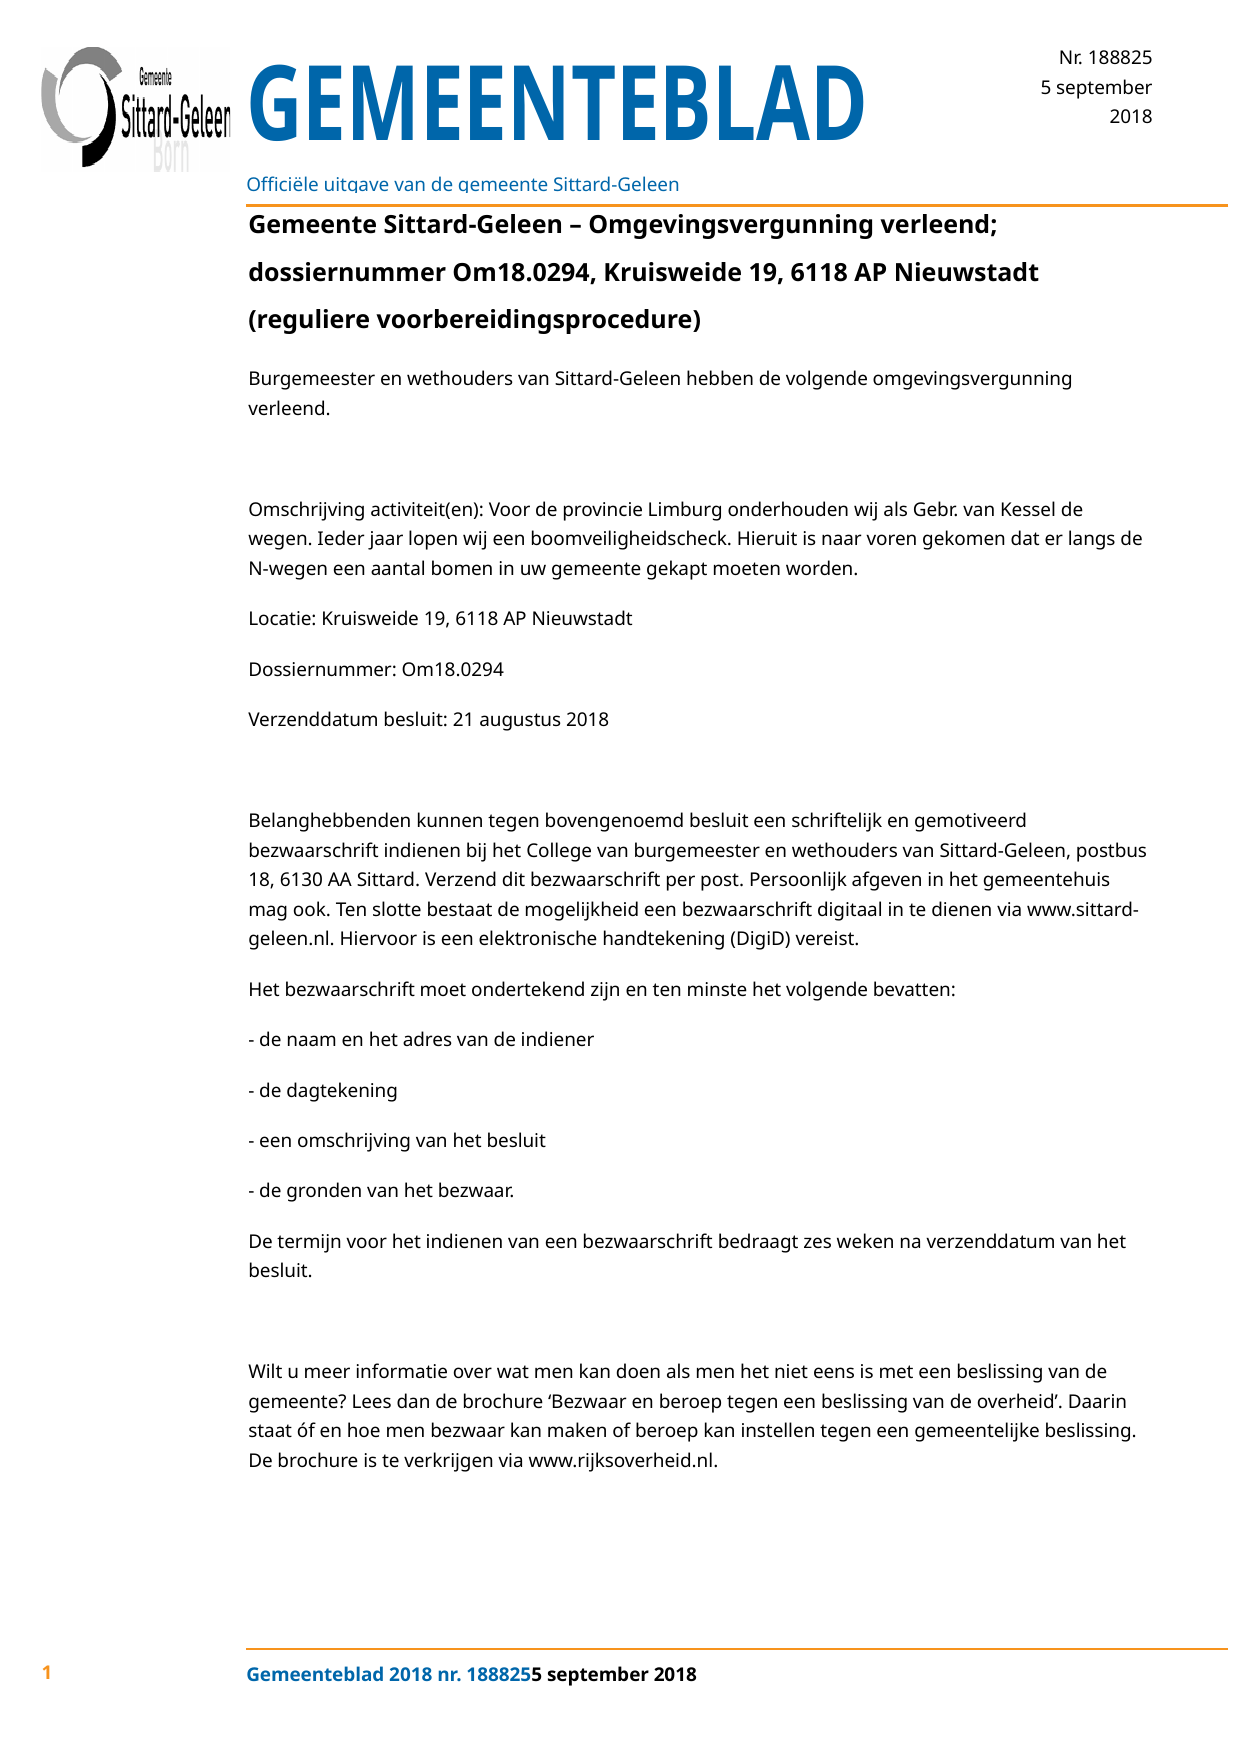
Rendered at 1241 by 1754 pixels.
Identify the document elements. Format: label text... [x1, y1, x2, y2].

text - de gronden van het bezwaar. [248, 1178, 1152, 1203]
text Verzenddatum besluit: 21 augustus 2018 [248, 706, 1152, 732]
text Omschrijving activiteit(en): Voor de provincie Limburg onderhouden wij als Gebr. van Kessel de wegen. Ieder jaar lopen wij een boomveiligheidscheck. Hieruit is naar voren gekomen dat er langs de N-wegen een aantal bomen in uw gemeente gekapt moeten worden. [248, 496, 1152, 581]
text Dossiernummer: Om18.0294 [248, 656, 1152, 682]
text Burgemeester en wethouders van Sittard-Geleen hebben de volgende omgevingsvergunning verleend. [248, 366, 1152, 421]
text Het bezwaarschrift moet ondertekend zijn en ten minste het volgende bevatten: [248, 976, 1152, 1002]
text - de dagtekening [248, 1077, 1152, 1102]
picture [41, 47, 231, 172]
text Locatie: Kruisweide 19, 6118 AP Nieuwstadt [248, 606, 1152, 631]
text Wilt u meer informatie over wat men kan doen als men het niet eens is met een beslissing van de gemeente? Lees dan de brochure ‘Bezwaar en beroep tegen een beslissing van de overheid’. Daarin staat óf en hoe men bezwaar kan maken of beroep kan instellen tegen een gemeentelijke beslissing. De brochure is te verkrijgen via www.rijksoverheid.nl. [248, 1358, 1152, 1473]
text Gemeente Sittard-Geleen – Omgevingsvergunning verleend; dossiernummer Om18.0294, Kruisweide 19, 6118 AP Nieuwstadt (reguliere voorbereidingsprocedure) [248, 207, 1152, 336]
text Belanghebbenden kunnen tegen bovengenoemd besluit een schriftelijk en gemotiveerd bezwaarschrift indienen bij het College van burgemeester en wethouders van Sittard-Geleen, postbus 18, 6130 AA Sittard. Verzend dit bezwaarschrift per post. Persoonlijk afgeven in het gemeentehuis mag ook. Ten slotte bestaat de mogelijkheid een bezwaarschrift digitaal in te dienen via www.sittard-geleen.nl. Hiervoor is een elektronische handtekening (DigiD) vereist. [248, 807, 1152, 951]
text - de naam en het adres van de indiener [248, 1026, 1152, 1052]
text De termijn voor het indienen van een bezwaarschrift bedraagt zes weken na verzenddatum van het besluit. [248, 1228, 1152, 1283]
text - een omschrijving van het besluit [248, 1127, 1152, 1153]
